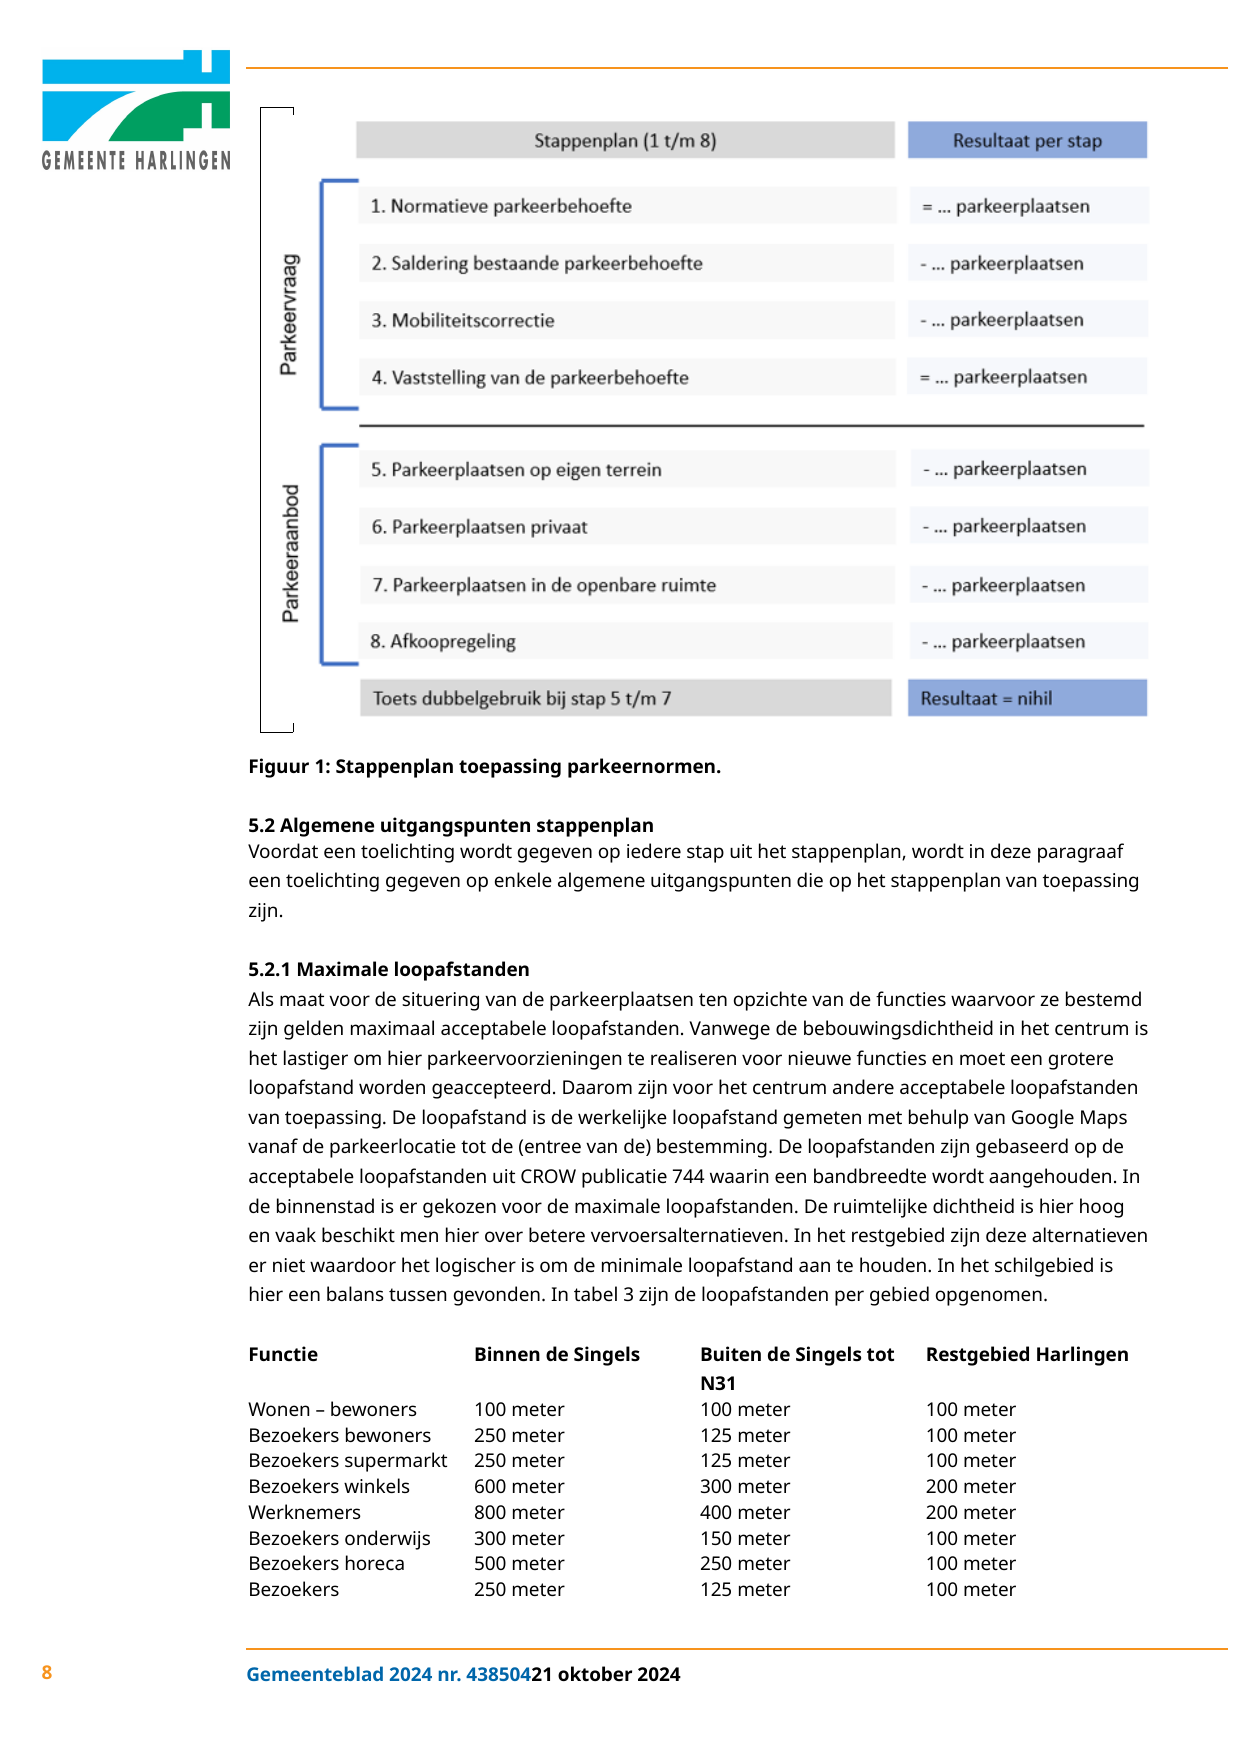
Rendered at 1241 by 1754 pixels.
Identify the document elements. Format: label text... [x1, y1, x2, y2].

text Voordat een toelichting wordt gegeven op iedere stap uit het stappenplan, wordt in deze paragraaf een toelichting gegeven op enkele algemene uitgangspunten die op het stappenplan van toepassing zijn. [248, 838, 1152, 923]
table_cell 300 meter [474, 1525, 700, 1551]
table_cell Bezoekers horeca [248, 1551, 474, 1576]
table_cell 150 meter [700, 1525, 926, 1551]
table_cell 100 meter [474, 1396, 700, 1422]
table_cell 125 meter [700, 1448, 926, 1473]
table_cell Bezoekers [248, 1576, 474, 1602]
table_cell 200 meter [926, 1474, 1152, 1499]
table_cell Bezoekers supermarkt [248, 1448, 474, 1473]
table_cell 200 meter [926, 1499, 1152, 1525]
table_cell 250 meter [474, 1576, 700, 1602]
table_cell Bezoekers winkels [248, 1474, 474, 1499]
text Figuur 1: Stappenplan toepassing parkeernormen. [248, 753, 1152, 779]
text Als maat voor de situering van de parkeerplaatsen ten opzichte van de functies waarvoor ze bestemd zijn gelden maximaal acceptabele loopafstanden. Vanwege de bebouwingsdichtheid in het centrum is het lastiger om hier parkeervoorzieningen te realiseren voor nieuwe functies en moet een grotere loopafstand worden geaccepteerd. Daarom zijn voor het centrum andere acceptabele loopafstanden van toepassing. De loopafstand is de werkelijke loopafstand gemeten met behulp van Google Maps vanaf de parkeerlocatie tot de (entree van de) bestemming. De loopafstanden zijn gebaseerd op de acceptabele loopafstanden uit CROW publicatie 744 waarin een bandbreedte wordt aangehouden. In de binnenstad is er gekozen voor de maximale loopafstanden. De ruimtelijke dichtheid is hier hoog en vaak beschikt men hier over betere vervoersalternatieven. In het restgebied zijn deze alternatieven er niet waardoor het logischer is om de minimale loopafstand aan te houden. In het schilgebied is hier een balans tussen gevonden. In tabel 3 zijn de loopafstanden per gebied opgenomen. [248, 986, 1152, 1307]
table_header Functie [248, 1341, 474, 1396]
table_cell 125 meter [700, 1576, 926, 1602]
picture [41, 47, 231, 172]
table_cell 250 meter [474, 1448, 700, 1473]
table_cell 100 meter [926, 1576, 1152, 1602]
picture [268, 115, 1155, 723]
table_cell 100 meter [926, 1525, 1152, 1551]
table_cell 250 meter [474, 1422, 700, 1448]
table_cell 500 meter [474, 1551, 700, 1576]
table_cell 100 meter [926, 1422, 1152, 1448]
table_header Restgebied Harlingen [926, 1341, 1152, 1396]
table_cell 250 meter [700, 1551, 926, 1576]
table_cell 100 meter [926, 1448, 1152, 1473]
table_cell 100 meter [926, 1551, 1152, 1576]
text 5.2 Algemene uitgangspunten stappenplan [248, 812, 1152, 838]
table_cell 300 meter [700, 1474, 926, 1499]
table_cell Bezoekers onderwijs [248, 1525, 474, 1551]
text 5.2.1 Maximale loopafstanden [248, 956, 1152, 982]
table_cell Bezoekers bewoners [248, 1422, 474, 1448]
table_cell 100 meter [926, 1396, 1152, 1422]
table_header Buiten de Singels tot N31 [700, 1341, 926, 1396]
table_header Binnen de Singels [474, 1341, 700, 1396]
table_cell Wonen – bewoners [248, 1396, 474, 1422]
table_cell 100 meter [700, 1396, 926, 1422]
table_cell Werknemers [248, 1499, 474, 1525]
table_cell 600 meter [474, 1474, 700, 1499]
table_cell 400 meter [700, 1499, 926, 1525]
table_cell 800 meter [474, 1499, 700, 1525]
table_cell 125 meter [700, 1422, 926, 1448]
